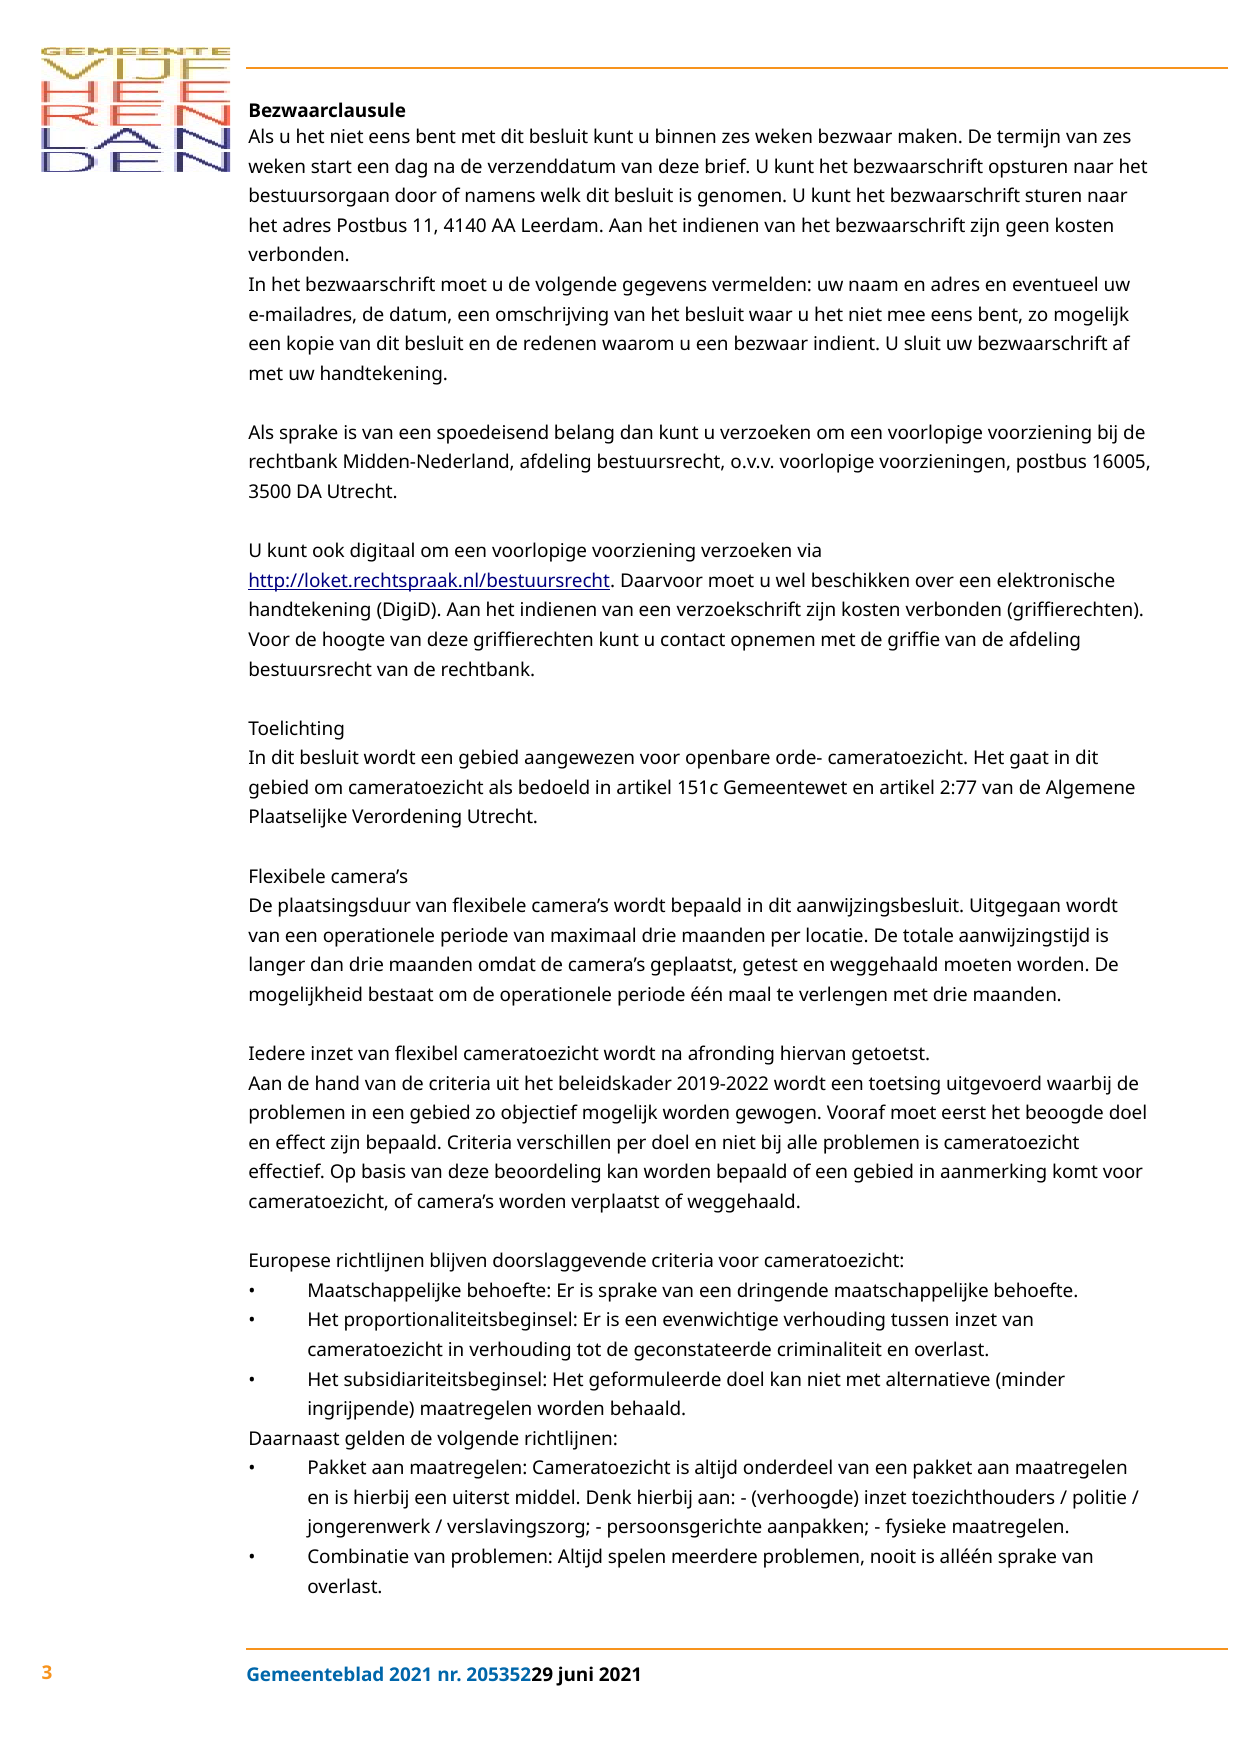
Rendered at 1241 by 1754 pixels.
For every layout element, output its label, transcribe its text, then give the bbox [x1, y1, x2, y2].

text De plaatsingsduur van flexibele camera’s wordt bepaald in dit aanwijzingsbesluit. Uitgegaan wordt van een operationele periode van maximaal drie maanden per locatie. De totale aanwijzingstijd is langer dan drie maanden omdat de camera’s geplaatst, getest en weggehaald moeten worden. De mogelijkheid bestaat om de operationele periode één maal te verlengen met drie maanden. [248, 892, 1152, 1007]
list Maatschappelijke behoefte: Er is sprake van een dringende maatschappelijke behoefte. [248, 1277, 1152, 1303]
text Europese richtlijnen blijven doorslaggevende criteria voor cameratoezicht: [248, 1247, 1152, 1273]
text In het bezwaarschrift moet u de volgende gegevens vermelden: uw naam en adres en eventueel uw e-mailadres, de datum, een omschrijving van het besluit waar u het niet mee eens bent, zo mogelijk een kopie van dit besluit en de redenen waarom u een bezwaar indient. U sluit uw bezwaarschrift af met uw handtekening. [248, 271, 1152, 386]
list Combinatie van problemen: Altijd spelen meerdere problemen, nooit is alléén sprake van overlast. [248, 1543, 1152, 1599]
list Het proportionaliteitsbeginsel: Er is een evenwichtige verhouding tussen inzet van cameratoezicht in verhouding tot de geconstateerde criminaliteit en overlast. [248, 1307, 1152, 1362]
list Pakket aan maatregelen: Cameratoezicht is altijd onderdeel van een pakket aan maatregelen en is hierbij een uiterst middel. Denk hierbij aan: - (verhoogde) inzet toezichthouders / politie / jongerenwerk / verslavingszorg; - persoonsgerichte aanpakken; - fysieke maatregelen. [248, 1454, 1152, 1539]
text Daarnaast gelden de volgende richtlijnen: [248, 1425, 1152, 1451]
text Aan de hand van de criteria uit het beleidskader 2019-2022 wordt een toetsing uitgevoerd waarbij de problemen in een gebied zo objectief mogelijk worden gewogen. Vooraf moet eerst het beoogde doel en effect zijn bepaald. Criteria verschillen per doel en niet bij alle problemen is cameratoezicht effectief. Op basis van deze beoordeling kan worden bepaald of een gebied in aanmerking komt voor cameratoezicht, of camera’s worden verplaatst of weggehaald. [248, 1070, 1152, 1214]
text Als sprake is van een spoedeisend belang dan kunt u verzoeken om een voorlopige voorziening bij de rechtbank Midden-Nederland, afdeling bestuursrecht, o.v.v. voorlopige voorzieningen, postbus 16005, 3500 DA Utrecht. [248, 419, 1152, 504]
text Toelichting [248, 715, 1152, 741]
list Het subsidiariteitsbeginsel: Het geformuleerde doel kan niet met alternatieve (minder ingrijpende) maatregelen worden behaald. [248, 1366, 1152, 1421]
text In dit besluit wordt een gebied aangewezen voor openbare orde- cameratoezicht. Het gaat in dit gebied om cameratoezicht als bedoeld in artikel 151c Gemeentewet en artikel 2:77 van de Algemene Plaatselijke Verordening Utrecht. [248, 744, 1152, 829]
text Als u het niet eens bent met dit besluit kunt u binnen zes weken bezwaar maken. De termijn van zes weken start een dag na de verzenddatum van deze brief. U kunt het bezwaarschrift opsturen naar het bestuursorgaan door of namens welk dit besluit is genomen. U kunt het bezwaarschrift sturen naar het adres Postbus 11, 4140 AA Leerdam. Aan het indienen van het bezwaarschrift zijn geen kosten verbonden. [248, 123, 1152, 267]
text Bezwaarclausule [248, 95, 1152, 123]
text Iedere inzet van flexibel cameratoezicht wordt na afronding hiervan getoetst. [248, 1040, 1152, 1066]
picture [41, 47, 231, 172]
text Flexibele camera’s [248, 863, 1152, 889]
text U kunt ook digitaal om een voorlopige voorziening verzoeken via http://loket.rechtspraak.nl/bestuursrecht. Daarvoor moet u wel beschikken over een elektronische handtekening (DigiD). Aan het indienen van een verzoekschrift zijn kosten verbonden (griffierechten). Voor de hoogte van deze griffierechten kunt u contact opnemen met de griffie van de afdeling bestuursrecht van de rechtbank. [248, 537, 1152, 682]
